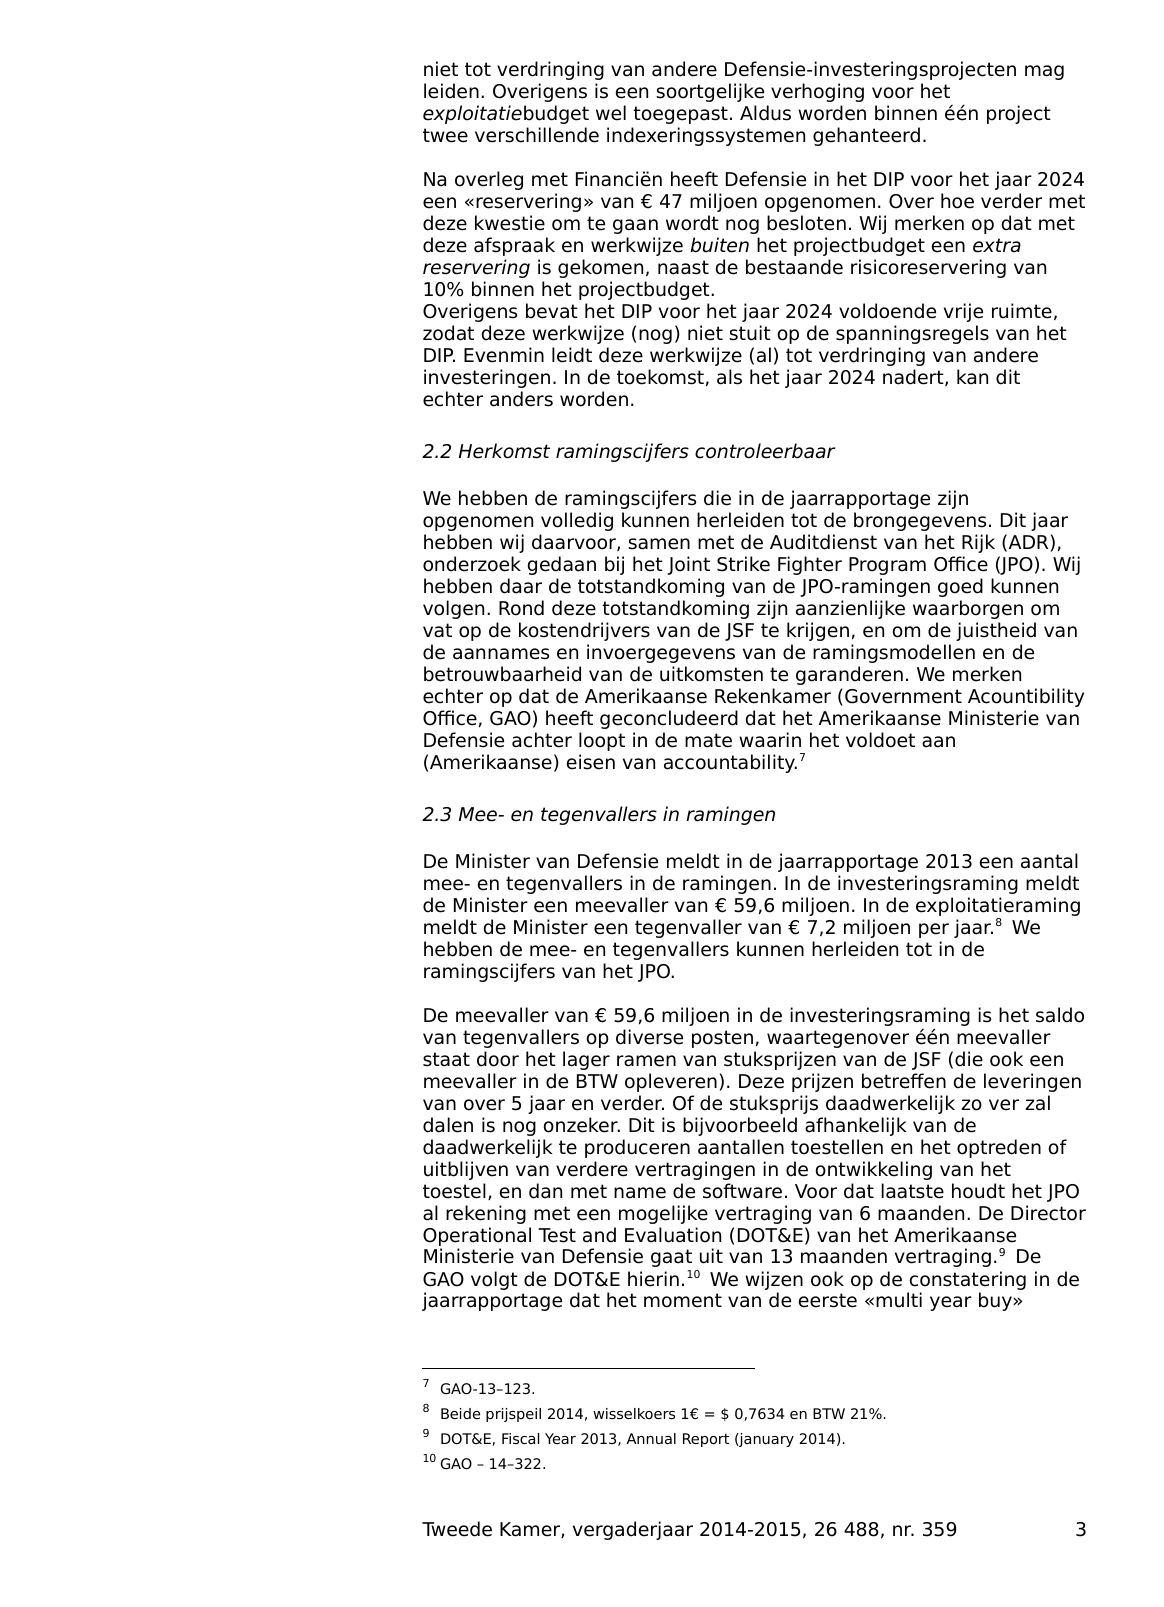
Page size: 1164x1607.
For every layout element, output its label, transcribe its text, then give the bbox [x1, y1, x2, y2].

text De Minister van Defensie meldt in de jaarrapportage 2013 een aantal mee- en tegenvallers in de ramingen. In de investeringsraming meldt de Minister een meevaller van € 59,6 miljoen. In de exploitatieraming meldt de Minister een tegenvaller van € 7,2 miljoen per jaar. We hebben de mee- en tegenvallers kunnen herleiden tot in de ramingscijfers van het JPO. [422, 851, 1087, 982]
text Beide prijspeil 2014, wisselkoers 1€ = $ 0,7634 en BTW 21%. [422, 1402, 1087, 1424]
subtitle 2.2 Herkomst ramingscijfers controleerbaar [422, 441, 1087, 463]
text niet tot verdringing van andere Defensie-investeringsprojecten mag leiden. Overigens is een soortgelijke verhoging voor het exploitatiebudget wel toegepast. Aldus worden binnen één project twee verschillende indexeringssystemen gehanteerd. [422, 59, 1087, 147]
subtitle 2.3 Mee- en tegenvallers in ramingen [422, 804, 1087, 826]
text GAO – 14–322. [422, 1452, 1087, 1474]
text GAO-13–123. [422, 1377, 1087, 1399]
text We hebben de ramingscijfers die in de jaarrapportage zijn opgenomen volledig kunnen herleiden tot de brongegevens. Dit jaar hebben wij daarvoor, samen met de Auditdienst van het Rijk (ADR), onderzoek gedaan bij het Joint Strike Fighter Program Office (JPO). Wij hebben daar de totstandkoming van de JPO-ramingen goed kunnen volgen. Rond deze totstandkoming zijn aanzienlijke waarborgen om vat op de kostendrijvers van de JSF te krijgen, en om de juistheid van de aannames en invoergegevens van de ramingsmodellen en de betrouwbaarheid van de uitkomsten te garanderen. We merken echter op dat de Amerikaanse Rekenkamer (Government Acountibility Office, GAO) heeft geconcludeerd dat het Amerikaanse Ministerie van Defensie achter loopt in de mate waarin het voldoet aan (Amerikaanse) eisen van accountability. [422, 488, 1087, 774]
text Overigens bevat het DIP voor het jaar 2024 voldoende vrije ruimte, zodat deze werkwijze (nog) niet stuit op de spanningsregels van het DIP. Evenmin leidt deze werkwijze (al) tot verdringing van andere investeringen. In de toekomst, als het jaar 2024 nadert, kan dit echter anders worden. [422, 301, 1087, 411]
text De meevaller van € 59,6 miljoen in de investeringsraming is het saldo van tegenvallers op diverse posten, waartegenover één meevaller staat door het lager ramen van stuksprijzen van de JSF (die ook een meevaller in de BTW opleveren). Deze prijzen betreffen de leveringen van over 5 jaar en verder. Of de stuksprijs daadwerkelijk zo ver zal dalen is nog onzeker. Dit is bijvoorbeeld afhankelijk van de daadwerkelijk te produceren aantallen toestellen en het optreden of uitblijven van verdere vertragingen in de ontwikkeling van het toestel, en dan met name de software. Voor dat laatste houdt het JPO al rekening met een mogelijke vertraging van 6 maanden. De Director Operational Test and Evaluation (DOT&E) van het Amerikaanse Ministerie van Defensie gaat uit van 13 maanden vertraging. De GAO volgt de DOT&E hierin. We wijzen ook op de constatering in de jaarrapportage dat het moment van de eerste «multi year buy» [422, 1005, 1087, 1312]
text DOT&E, Fiscal Year 2013, Annual Report (january 2014). [422, 1427, 1087, 1449]
text Na overleg met Financiën heeft Defensie in het DIP voor het jaar 2024 een «reservering» van € 47 miljoen opgenomen. Over hoe verder met deze kwestie om te gaan wordt nog besloten. Wij merken op dat met deze afspraak en werkwijze buiten het projectbudget een extra reservering is gekomen, naast de bestaande risicoreservering van 10% binnen het projectbudget. [422, 169, 1087, 301]
